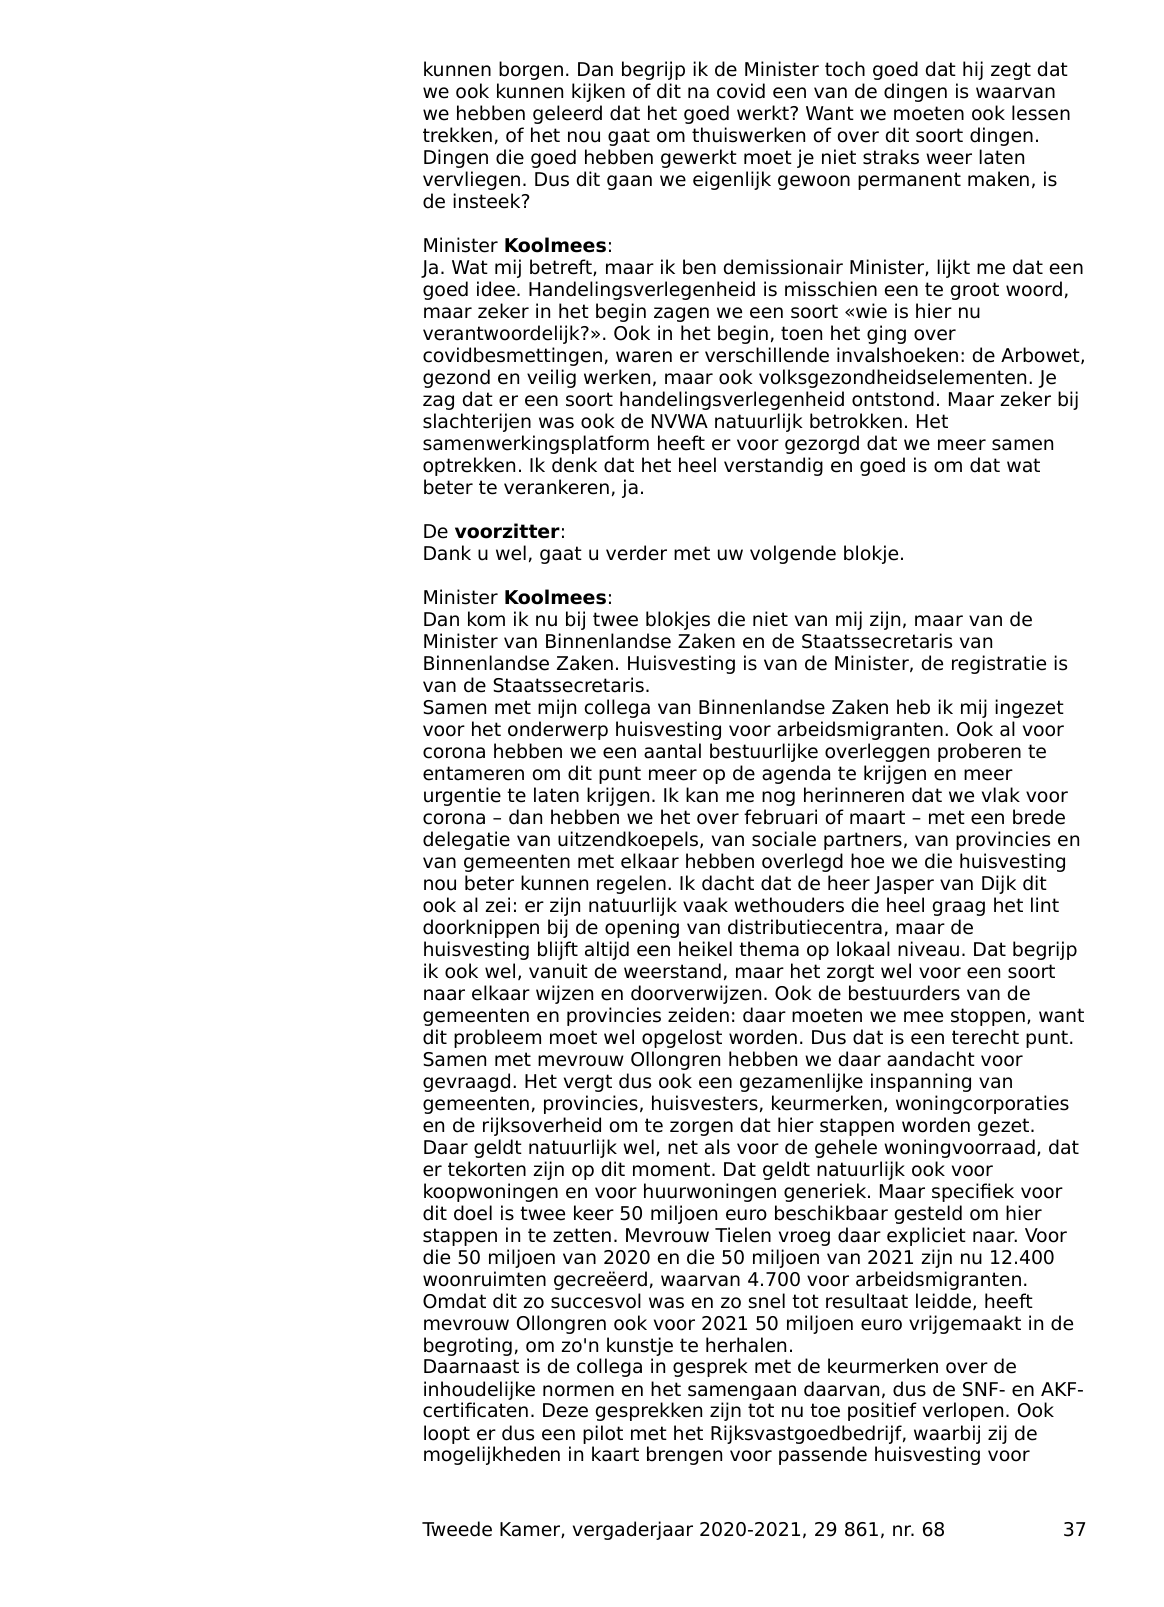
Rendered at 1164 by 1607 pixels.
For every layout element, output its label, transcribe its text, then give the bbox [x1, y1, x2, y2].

text De voorzitter: [422, 521, 1087, 543]
text Dan kom ik nu bij twee blokjes die niet van mij zijn, maar van de Minister van Binnenlandse Zaken en de Staatssecretaris van Binnenlandse Zaken. Huisvesting is van de Minister, de registratie is van de Staatssecretaris. [422, 609, 1087, 697]
text Samen met mijn collega van Binnenlandse Zaken heb ik mij ingezet voor het onderwerp huisvesting voor arbeidsmigranten. Ook al voor corona hebben we een aantal bestuurlijke overleggen proberen te entameren om dit punt meer op de agenda te krijgen en meer urgentie te laten krijgen. Ik kan me nog herinneren dat we vlak voor corona – dan hebben we het over februari of maart – met een brede delegatie van uitzendkoepels, van sociale partners, van provincies en van gemeenten met elkaar hebben overlegd hoe we die huisvesting nou beter kunnen regelen. Ik dacht dat de heer Jasper van Dijk dit ook al zei: er zijn natuurlijk vaak wethouders die heel graag het lint doorknippen bij de opening van distributiecentra, maar de huisvesting blijft altijd een heikel thema op lokaal niveau. Dat begrijp ik ook wel, vanuit de weerstand, maar het zorgt wel voor een soort naar elkaar wijzen en doorverwijzen. Ook de bestuurders van de gemeenten en provincies zeiden: daar moeten we mee stoppen, want dit probleem moet wel opgelost worden. Dus dat is een terecht punt. Samen met mevrouw Ollongren hebben we daar aandacht voor gevraagd. Het vergt dus ook een gezamenlijke inspanning van gemeenten, provincies, huisvesters, keurmerken, woningcorporaties en de rijksoverheid om te zorgen dat hier stappen worden gezet. Daar geldt natuurlijk wel, net als voor de gehele woningvoorraad, dat er tekorten zijn op dit moment. Dat geldt natuurlijk ook voor koopwoningen en voor huurwoningen generiek. Maar specifiek voor dit doel is twee keer 50 miljoen euro beschikbaar gesteld om hier stappen in te zetten. Mevrouw Tielen vroeg daar expliciet naar. Voor die 50 miljoen van 2020 en die 50 miljoen van 2021 zijn nu 12.400 woonruimten gecreëerd, waarvan 4.700 voor arbeidsmigranten. Omdat dit zo succesvol was en zo snel tot resultaat leidde, heeft mevrouw Ollongren ook voor 2021 50 miljoen euro vrijgemaakt in de begroting, om zo'n kunstje te herhalen. [422, 697, 1087, 1356]
text kunnen borgen. Dan begrijp ik de Minister toch goed dat hij zegt dat we ook kunnen kijken of dit na covid een van de dingen is waarvan we hebben geleerd dat het goed werkt? Want we moeten ook lessen trekken, of het nou gaat om thuiswerken of over dit soort dingen. Dingen die goed hebben gewerkt moet je niet straks weer laten vervliegen. Dus dit gaan we eigenlijk gewoon permanent maken, is de insteek? [422, 59, 1087, 213]
text Daarnaast is de collega in gesprek met de keurmerken over de inhoudelijke normen en het samengaan daarvan, dus de SNF- en AKF-certificaten. Deze gesprekken zijn tot nu toe positief verlopen. Ook loopt er dus een pilot met het Rijksvastgoedbedrijf, waarbij zij de mogelijkheden in kaart brengen voor passende huisvesting voor [422, 1356, 1087, 1466]
text Dank u wel, gaat u verder met uw volgende blokje. [422, 543, 1087, 565]
text Minister Koolmees: [422, 587, 1087, 609]
text Ja. Wat mij betreft, maar ik ben demissionair Minister, lijkt me dat een goed idee. Handelingsverlegenheid is misschien een te groot woord, maar zeker in het begin zagen we een soort «wie is hier nu verantwoordelijk?». Ook in het begin, toen het ging over covidbesmettingen, waren er verschillende invalshoeken: de Arbowet, gezond en veilig werken, maar ook volksgezondheidselementen. Je zag dat er een soort handelingsverlegenheid ontstond. Maar zeker bij slachterijen was ook de NVWA natuurlijk betrokken. Het samenwerkingsplatform heeft er voor gezorgd dat we meer samen optrekken. Ik denk dat het heel verstandig en goed is om dat wat beter te verankeren, ja. [422, 257, 1087, 499]
text Minister Koolmees: [422, 235, 1087, 257]
